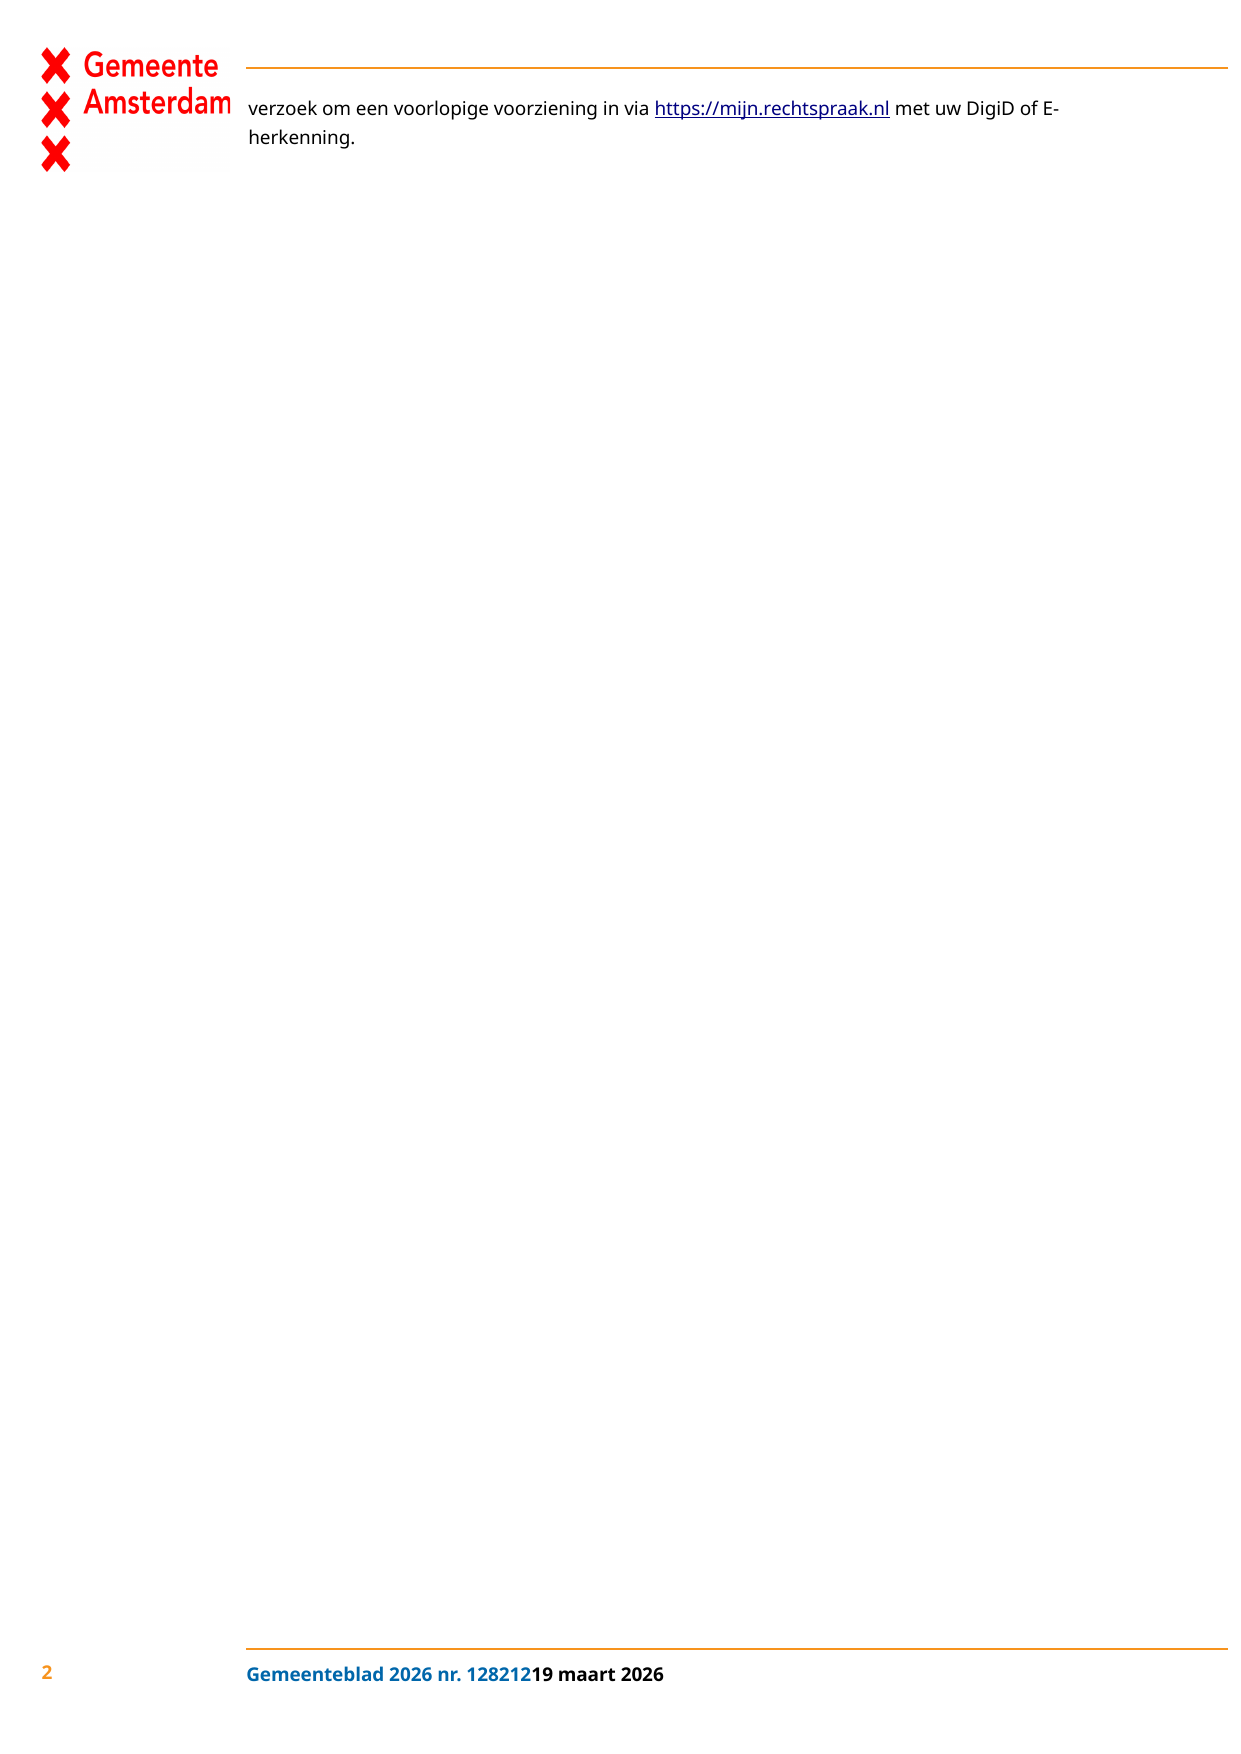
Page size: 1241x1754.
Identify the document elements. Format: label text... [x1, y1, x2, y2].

text verzoek om een voorlopige voorziening in via https://mijn.rechtspraak.nl met uw DigiD of E-herkenning. [248, 95, 1152, 150]
picture [41, 47, 231, 172]
